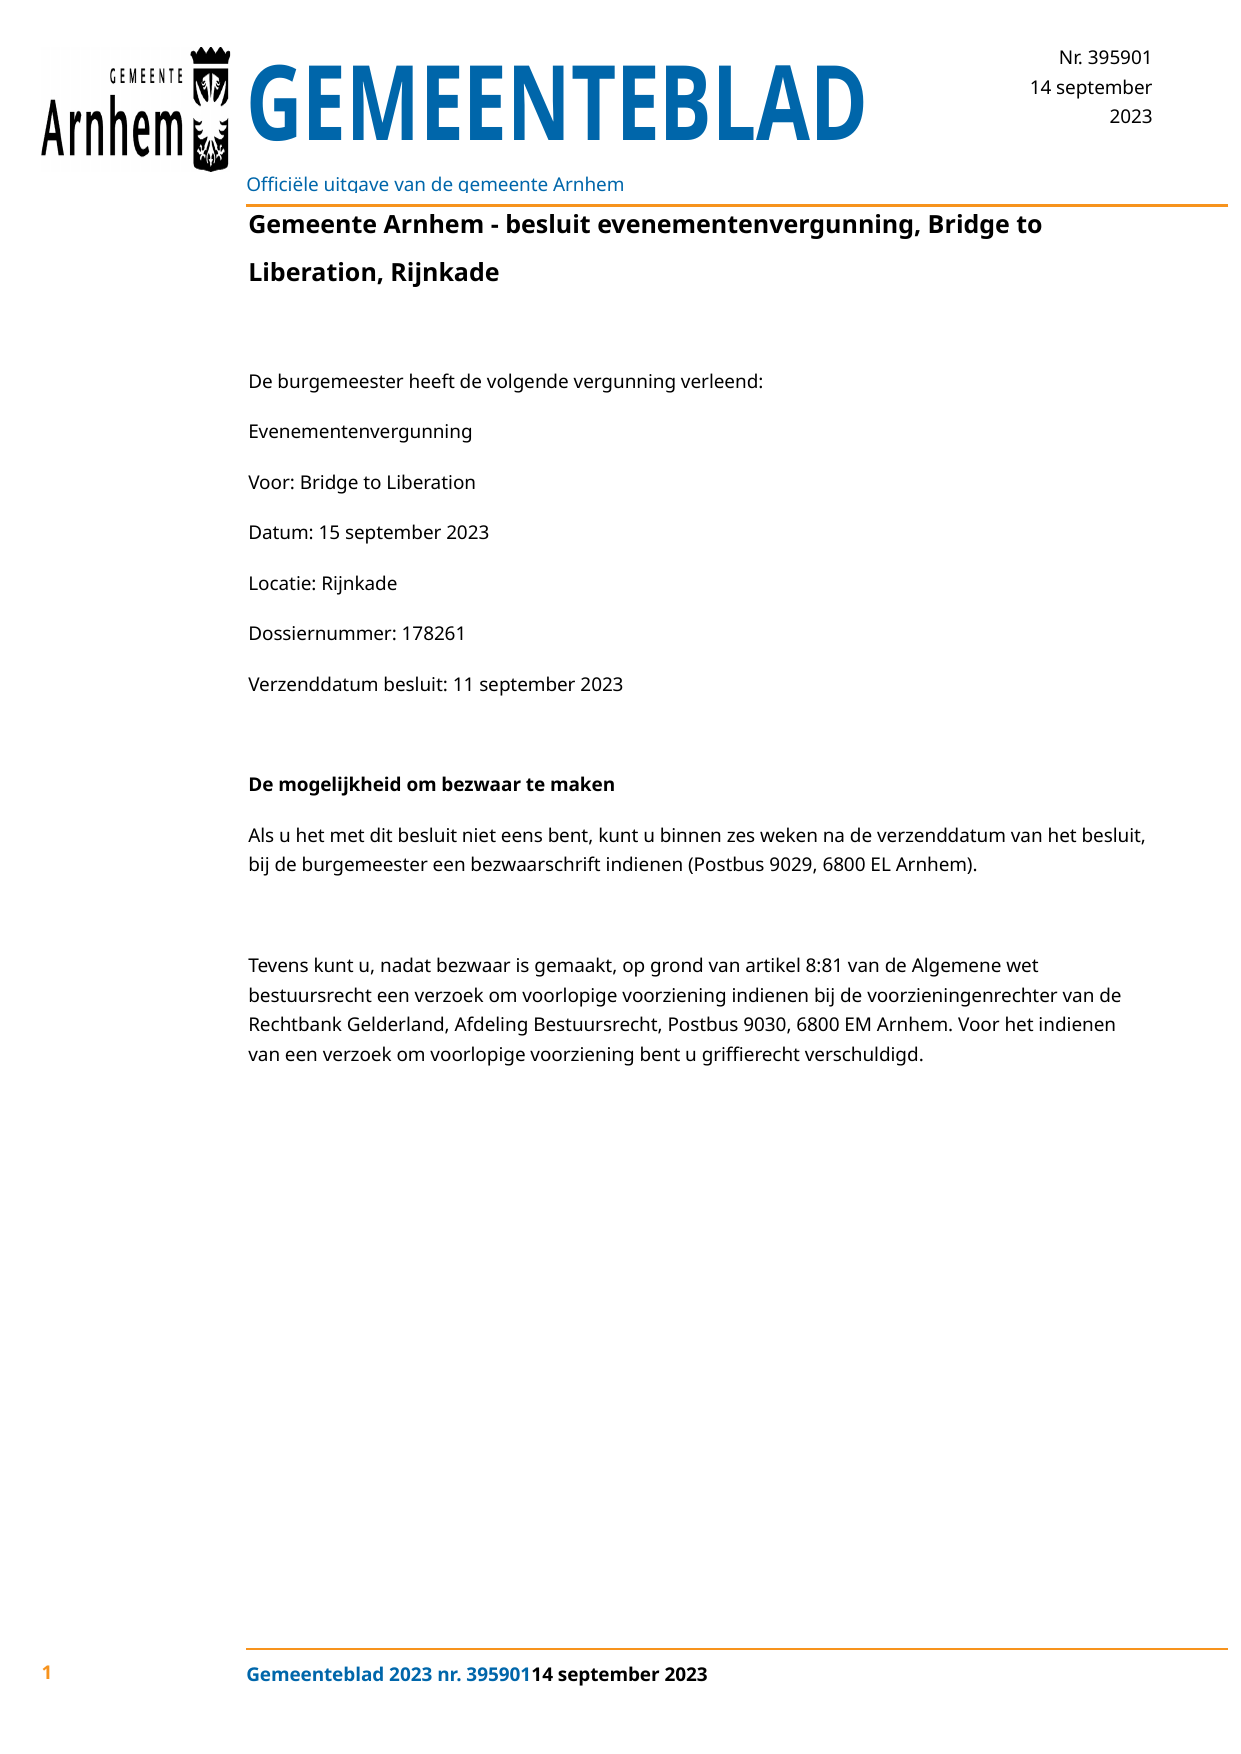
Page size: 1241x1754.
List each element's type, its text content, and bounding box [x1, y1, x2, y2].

text De mogelijkheid om bezwaar te maken [248, 772, 1152, 797]
text Verzenddatum besluit: 11 september 2023 [248, 671, 1152, 697]
text Voor: Bridge to Liberation [248, 469, 1152, 495]
text Datum: 15 september 2023 [248, 519, 1152, 545]
text Dossiernummer: 178261 [248, 620, 1152, 646]
text Locatie: Rijnkade [248, 570, 1152, 596]
picture [41, 47, 231, 172]
text Evenementenvergunning [248, 419, 1152, 444]
text Als u het met dit besluit niet eens bent, kunt u binnen zes weken na de verzenddatum van het besluit, bij de burgemeester een bezwaarschrift indienen (Postbus 9029, 6800 EL Arnhem). [248, 822, 1152, 877]
text De burgemeester heeft de volgende vergunning verleend: [248, 368, 1152, 394]
text Tevens kunt u, nadat bezwaar is gemaakt, op grond van artikel 8:81 van de Algemene wet bestuursrecht een verzoek om voorlopige voorziening indienen bij de voorzieningenrechter van de Rechtbank Gelderland, Afdeling Bestuursrecht, Postbus 9030, 6800 EM Arnhem. Voor het indienen van een verzoek om voorlopige voorziening bent u griffierecht verschuldigd. [248, 952, 1152, 1067]
text Gemeente Arnhem - besluit evenementenvergunning, Bridge to Liberation, Rijnkade [248, 207, 1152, 288]
